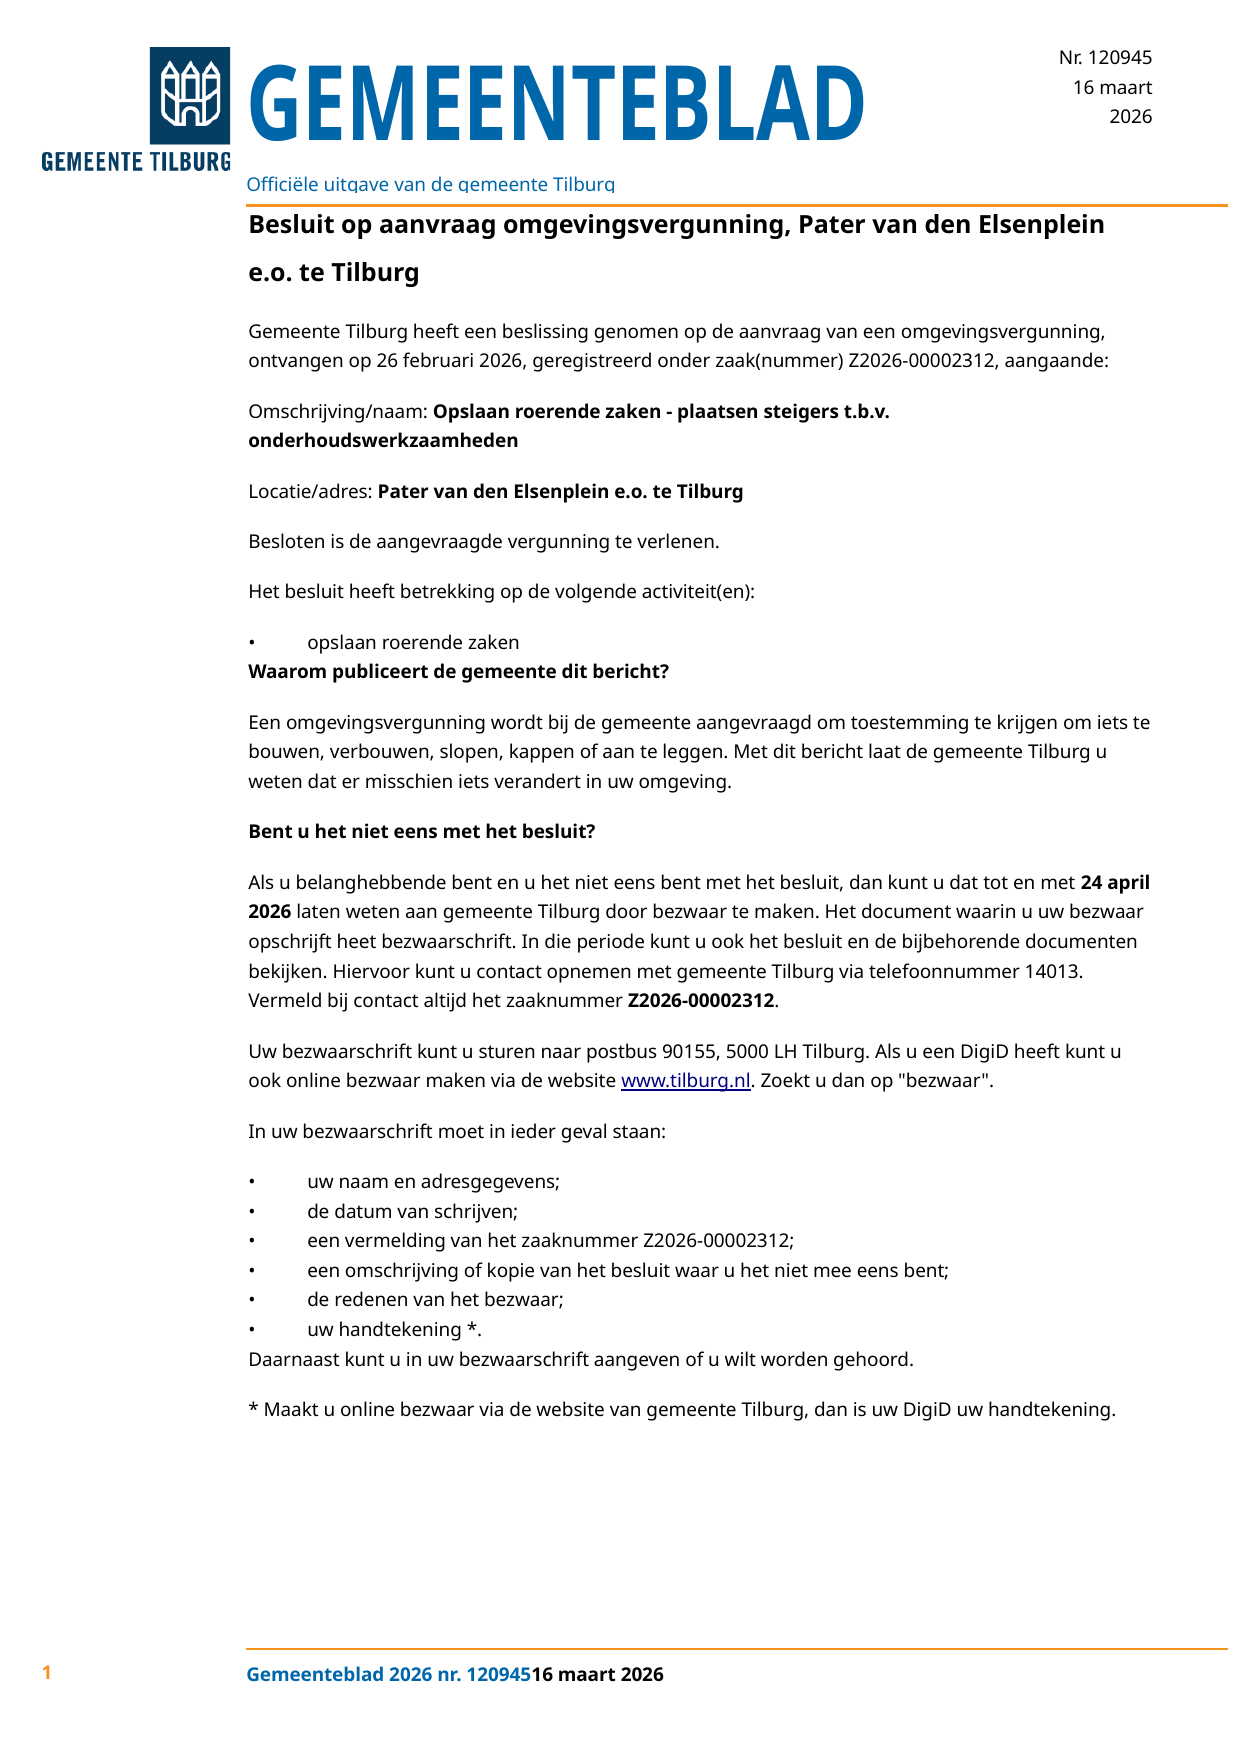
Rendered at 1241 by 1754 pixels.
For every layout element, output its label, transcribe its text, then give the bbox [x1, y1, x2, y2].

text In uw bezwaarschrift moet in ieder geval staan: [248, 1118, 1152, 1144]
list een vermelding van het zaaknummer Z2026-00002312; [248, 1227, 1152, 1253]
text Waarom publiceert de gemeente dit bericht? [248, 659, 1152, 684]
text Uw bezwaarschrift kunt u sturen naar postbus 90155, 5000 LH Tilburg. Als u een DigiD heeft kunt u ook online bezwaar maken via de website www.tilburg.nl. Zoekt u dan op "bezwaar". [248, 1038, 1152, 1093]
text Daarnaast kunt u in uw bezwaarschrift aangeven of u wilt worden gehoord. [248, 1346, 1152, 1372]
text Omschrijving/naam: Opslaan roerende zaken - plaatsen steigers t.b.v. onderhoudswerkzaamheden [248, 398, 1152, 453]
text * Maakt u online bezwaar via de website van gemeente Tilburg, dan is uw DigiD uw handtekening. [248, 1396, 1152, 1422]
picture [41, 47, 231, 172]
list een omschrijving of kopie van het besluit waar u het niet mee eens bent; [248, 1257, 1152, 1283]
list de datum van schrijven; [248, 1198, 1152, 1224]
list uw handtekening *. [248, 1316, 1152, 1342]
list opslaan roerende zaken [248, 629, 1152, 655]
list uw naam en adresgegevens; [248, 1168, 1152, 1194]
text Het besluit heeft betrekking op de volgende activiteit(en): [248, 579, 1152, 604]
text Besluit op aanvraag omgevingsvergunning, Pater van den Elsenplein e.o. te Tilburg [248, 207, 1152, 288]
text Besloten is de aangevraagde vergunning te verlenen. [248, 528, 1152, 554]
text Bent u het niet eens met het besluit? [248, 819, 1152, 844]
text Een omgevingsvergunning wordt bij de gemeente aangevraagd om toestemming te krijgen om iets te bouwen, verbouwen, slopen, kappen of aan te leggen. Met dit bericht laat de gemeente Tilburg u weten dat er misschien iets verandert in uw omgeving. [248, 709, 1152, 794]
text Gemeente Tilburg heeft een beslissing genomen op de aanvraag van een omgevingsvergunning, ontvangen op 26 februari 2026, geregistreerd onder zaak(nummer) Z2026-00002312, aangaande: [248, 318, 1152, 373]
list de redenen van het bezwaar; [248, 1287, 1152, 1312]
text Als u belanghebbende bent en u het niet eens bent met het besluit, dan kunt u dat tot en met 24 april 2026 laten weten aan gemeente Tilburg door bezwaar te maken. Het document waarin u uw bezwaar opschrijft heet bezwaarschrift. In die periode kunt u ook het besluit en de bijbehorende documenten bekijken. Hiervoor kunt u contact opnemen met gemeente Tilburg via telefoonnummer 14013. Vermeld bij contact altijd het zaaknummer Z2026-00002312. [248, 869, 1152, 1013]
text Locatie/adres: Pater van den Elsenplein e.o. te Tilburg [248, 478, 1152, 504]
